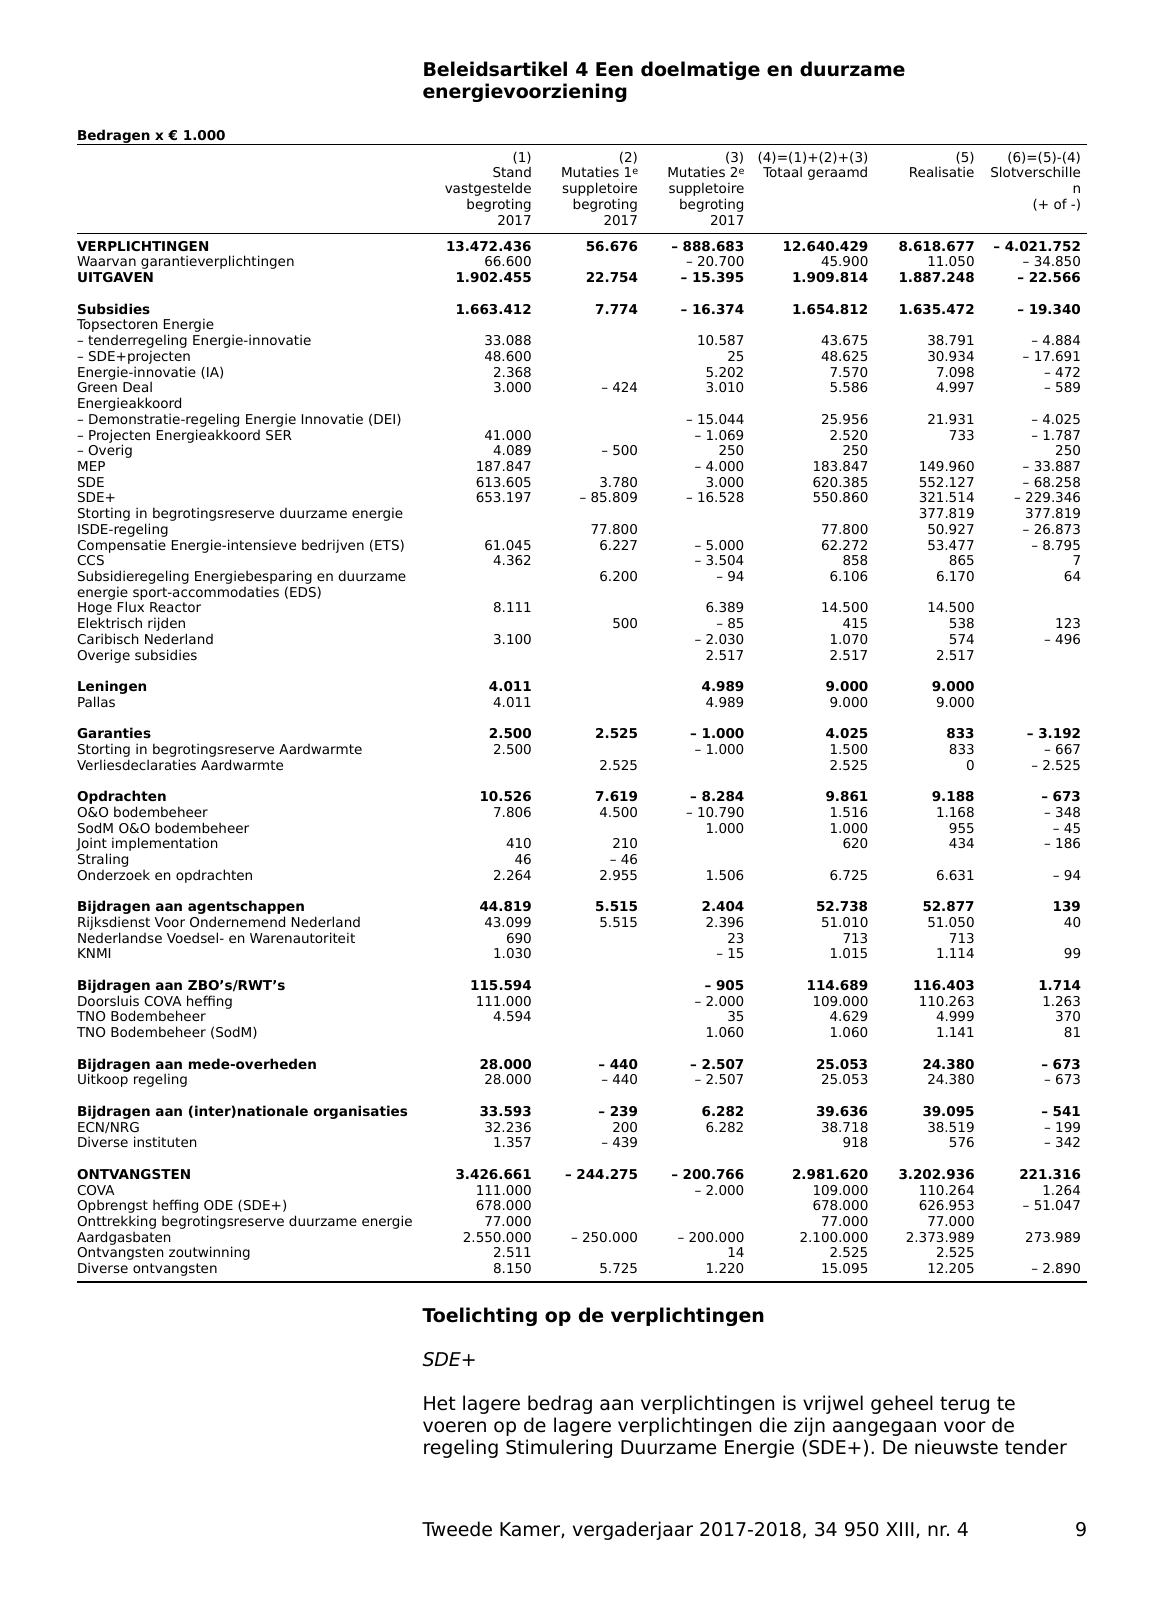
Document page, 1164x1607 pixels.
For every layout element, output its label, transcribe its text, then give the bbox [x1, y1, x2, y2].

table_cell [431, 1088, 537, 1104]
table_cell 574 [874, 632, 980, 647]
table_cell [644, 1088, 750, 1104]
table_cell – 2.000 [644, 994, 750, 1009]
table_cell [644, 663, 750, 679]
table_cell 46 [431, 852, 537, 868]
table_cell 2.981.620 [750, 1167, 874, 1182]
table_cell 13.472.436 [431, 234, 537, 254]
table_cell [750, 1041, 874, 1056]
table_cell 48.625 [750, 349, 874, 364]
table_cell 550.860 [750, 490, 874, 506]
table_cell Elektrisch rijden [77, 616, 431, 632]
table_cell [431, 522, 537, 537]
table_cell – 186 [980, 836, 1087, 852]
table_cell (4)=(1)+(2)+(3) Totaal geraamd [750, 145, 874, 233]
table_cell [431, 648, 537, 663]
table_cell [874, 1041, 980, 1056]
table_cell [980, 1151, 1087, 1167]
table_cell 5.725 [538, 1261, 644, 1281]
table_cell 33.088 [431, 333, 537, 349]
table_cell [980, 663, 1087, 679]
table_cell 12.640.429 [750, 234, 874, 254]
table_cell 149.960 [874, 459, 980, 474]
table_cell 5.586 [750, 380, 874, 396]
table_cell Uitkoop regeling [77, 1072, 431, 1088]
table_cell 2.511 [431, 1245, 537, 1261]
table_cell Rijksdienst Voor Ondernemend Nederland [77, 915, 431, 931]
table_cell 8.111 [431, 600, 537, 616]
table_cell [644, 1198, 750, 1214]
table_cell [980, 648, 1087, 663]
table_cell [538, 946, 644, 962]
table_cell 918 [750, 1135, 874, 1151]
table_cell [538, 286, 644, 301]
table_cell 22.754 [538, 270, 644, 286]
table_cell [431, 884, 537, 899]
table_cell [874, 396, 980, 412]
table_cell [874, 1088, 980, 1104]
table_cell 51.050 [874, 915, 980, 931]
table_cell [538, 1214, 644, 1229]
table_cell – Projecten Energieakkoord SER [77, 427, 431, 443]
table_cell [750, 884, 874, 899]
table_cell [538, 459, 644, 474]
table_cell – 667 [980, 742, 1087, 758]
table_cell [538, 663, 644, 679]
table_cell 1.663.412 [431, 301, 537, 317]
table_cell – 250.000 [538, 1230, 644, 1245]
table_cell 5.515 [538, 899, 644, 915]
table_cell – 496 [980, 632, 1087, 647]
table_cell [538, 412, 644, 427]
table_cell – 589 [980, 380, 1087, 396]
table_cell 24.380 [874, 1056, 980, 1072]
table_cell – 500 [538, 443, 644, 459]
table_cell Opbrengst heffing ODE (SDE+) [77, 1198, 431, 1214]
table_cell – 905 [644, 978, 750, 993]
table_cell – 199 [980, 1119, 1087, 1135]
table_cell 35 [644, 1009, 750, 1025]
table_cell – 4.025 [980, 412, 1087, 427]
table_cell [538, 962, 644, 978]
table_cell – 1.787 [980, 427, 1087, 443]
table_cell [431, 821, 537, 836]
table_cell [980, 884, 1087, 899]
table_cell 3.010 [644, 380, 750, 396]
table_cell 576 [874, 1135, 980, 1151]
table_cell Bijdragen aan mede-overheden [77, 1056, 431, 1072]
table_cell 81 [980, 1025, 1087, 1041]
table_cell Leningen [77, 679, 431, 695]
table_cell 38.718 [750, 1119, 874, 1135]
table_cell 61.045 [431, 538, 537, 553]
table_cell 4.362 [431, 553, 537, 569]
table_cell 110.264 [874, 1182, 980, 1198]
table_cell TNO Bodembeheer [77, 1009, 431, 1025]
table_cell [538, 773, 644, 789]
table_cell Nederlandse Voedsel- en Warenautoriteit [77, 931, 431, 946]
table_cell [538, 884, 644, 899]
table_cell 552.127 [874, 475, 980, 490]
table_cell [980, 695, 1087, 710]
table_cell 77.000 [750, 1214, 874, 1229]
table_cell 7.098 [874, 364, 980, 380]
table_cell [874, 710, 980, 726]
table_cell [431, 758, 537, 773]
table_cell [644, 396, 750, 412]
table_cell 77.800 [750, 522, 874, 537]
subtitle Toelichting op de verplichtingen [422, 1304, 1087, 1327]
table_cell [874, 443, 980, 459]
table_cell [538, 994, 644, 1009]
table_cell 221.316 [980, 1167, 1087, 1182]
table_cell [980, 679, 1087, 695]
table_cell [431, 1025, 537, 1041]
table_cell – 1.000 [644, 726, 750, 742]
table_cell 4.594 [431, 1009, 537, 1025]
table_cell Straling [77, 852, 431, 868]
table_cell 4.997 [874, 380, 980, 396]
table_cell 6.389 [644, 600, 750, 616]
table_cell 9.861 [750, 789, 874, 805]
table_cell [77, 773, 431, 789]
table_cell [77, 962, 431, 978]
table_cell 1.060 [644, 1025, 750, 1041]
table_cell 1.000 [644, 821, 750, 836]
table_cell 6.170 [874, 569, 980, 600]
table_cell 7 [980, 553, 1087, 569]
table_cell – 34.850 [980, 254, 1087, 270]
table_cell – 4.884 [980, 333, 1087, 349]
table_cell [538, 396, 644, 412]
table_cell – 16.374 [644, 301, 750, 317]
table_cell [431, 1041, 537, 1056]
table_cell 123 [980, 616, 1087, 632]
table_cell [431, 710, 537, 726]
table_cell – 348 [980, 805, 1087, 821]
table_cell 48.600 [431, 349, 537, 364]
table_cell 377.819 [874, 506, 980, 522]
table_cell 2.525 [750, 1245, 874, 1261]
table_cell Storting in begrotingsreserve duurzame energie [77, 506, 431, 522]
table_cell 2.396 [644, 915, 750, 931]
table_header Bedragen x € 1.000 [77, 128, 1087, 144]
table_cell 613.605 [431, 475, 537, 490]
table_cell [980, 852, 1087, 868]
table_cell 1.220 [644, 1261, 750, 1281]
table_cell [538, 333, 644, 349]
table_cell Onderzoek en opdrachten [77, 868, 431, 883]
table_cell [538, 349, 644, 364]
table_cell Green Deal [77, 380, 431, 396]
table_cell 865 [874, 553, 980, 569]
table_cell [538, 254, 644, 270]
table_cell [431, 396, 537, 412]
table_cell [538, 317, 644, 333]
table_cell 139 [980, 899, 1087, 915]
table_cell – 1.069 [644, 427, 750, 443]
table_cell [644, 884, 750, 899]
table_cell Doorsluis COVA heffing [77, 994, 431, 1009]
table_cell TNO Bodembeheer (SodM) [77, 1025, 431, 1041]
table_cell [644, 836, 750, 852]
table_cell – 19.340 [980, 301, 1087, 317]
table_cell 6.631 [874, 868, 980, 883]
table_cell 620 [750, 836, 874, 852]
table_cell [431, 616, 537, 632]
table_cell 690 [431, 931, 537, 946]
table_cell [538, 648, 644, 663]
table_cell [874, 773, 980, 789]
table_cell 1.506 [644, 868, 750, 883]
table_cell [538, 427, 644, 443]
table_cell [644, 1214, 750, 1229]
table_cell 15.095 [750, 1261, 874, 1281]
table_cell Joint implementation [77, 836, 431, 852]
table_cell 10.587 [644, 333, 750, 349]
table_cell 3.426.661 [431, 1167, 537, 1182]
table_cell [538, 931, 644, 946]
table_cell [980, 600, 1087, 616]
table_cell – 16.528 [644, 490, 750, 506]
table_cell 1.654.812 [750, 301, 874, 317]
table_cell 2.373.989 [874, 1230, 980, 1245]
table_cell – tenderregeling Energie-innovatie [77, 333, 431, 349]
table_cell – 85.809 [538, 490, 644, 506]
table_cell VERPLICHTINGEN [77, 234, 431, 254]
table_cell [538, 1025, 644, 1041]
table_cell Diverse ontvangsten [77, 1261, 431, 1281]
table_cell SDE [77, 475, 431, 490]
table_cell – 200.766 [644, 1167, 750, 1182]
table_cell [538, 600, 644, 616]
table_cell 187.847 [431, 459, 537, 474]
subtitle SDE+ [422, 1349, 1087, 1371]
table_cell 538 [874, 616, 980, 632]
table_cell – 94 [980, 868, 1087, 883]
table_cell – Demonstratie-regeling Energie Innovatie (DEI) [77, 412, 431, 427]
table_cell 6.725 [750, 868, 874, 883]
table_cell – 1.000 [644, 742, 750, 758]
table_cell [77, 1088, 431, 1104]
table_cell [538, 1245, 644, 1261]
table_cell Topsectoren Energie [77, 317, 431, 333]
table_cell [874, 884, 980, 899]
table_cell [538, 364, 644, 380]
table_cell 626.953 [874, 1198, 980, 1214]
table_cell 77.000 [431, 1214, 537, 1229]
table_cell [750, 1151, 874, 1167]
table_cell [538, 695, 644, 710]
table_cell [750, 773, 874, 789]
table_cell 183.847 [750, 459, 874, 474]
table_cell 1.030 [431, 946, 537, 962]
table_cell 24.380 [874, 1072, 980, 1088]
table_cell 11.050 [874, 254, 980, 270]
table_cell [77, 145, 431, 233]
table_cell [538, 1041, 644, 1056]
table_cell 21.931 [874, 412, 980, 427]
table_cell 1.500 [750, 742, 874, 758]
table_cell 1.264 [980, 1182, 1087, 1198]
table_cell [431, 663, 537, 679]
table_cell – 8.284 [644, 789, 750, 805]
table_cell 50.927 [874, 522, 980, 537]
table_cell 733 [874, 427, 980, 443]
table_cell [644, 773, 750, 789]
table_cell 4.999 [874, 1009, 980, 1025]
table_cell 7.806 [431, 805, 537, 821]
table_cell [980, 1041, 1087, 1056]
table_cell [77, 1151, 431, 1167]
table_cell 2.525 [874, 1245, 980, 1261]
table_cell 4.011 [431, 695, 537, 710]
table_cell – 94 [644, 569, 750, 600]
table_cell – 673 [980, 1072, 1087, 1088]
table_cell 1.168 [874, 805, 980, 821]
table_cell – 45 [980, 821, 1087, 836]
table_cell 62.272 [750, 538, 874, 553]
table_cell 1.000 [750, 821, 874, 836]
table_cell – 22.566 [980, 270, 1087, 286]
table_cell [980, 1214, 1087, 1229]
table_cell 2.264 [431, 868, 537, 883]
table_cell 43.099 [431, 915, 537, 931]
table_cell [77, 710, 431, 726]
table_cell Bijdragen aan agentschappen [77, 899, 431, 915]
table_cell [538, 742, 644, 758]
table_cell [980, 962, 1087, 978]
table_cell 77.800 [538, 522, 644, 537]
table_cell 52.877 [874, 899, 980, 915]
table_cell 321.514 [874, 490, 980, 506]
table_cell – 15.044 [644, 412, 750, 427]
table_cell – 200.000 [644, 1230, 750, 1245]
table_cell 114.689 [750, 978, 874, 993]
table_cell 833 [874, 726, 980, 742]
table_cell 2.404 [644, 899, 750, 915]
table_cell 10.526 [431, 789, 537, 805]
table_cell – 15.395 [644, 270, 750, 286]
table_cell – 439 [538, 1135, 644, 1151]
table_cell [750, 1088, 874, 1104]
table_cell 53.477 [874, 538, 980, 553]
table_cell 5.202 [644, 364, 750, 380]
table_cell 2.525 [538, 758, 644, 773]
table_cell 39.095 [874, 1104, 980, 1119]
table_cell – 15 [644, 946, 750, 962]
table_cell [874, 286, 980, 301]
table_cell 6.227 [538, 538, 644, 553]
table_cell [980, 1088, 1087, 1104]
table_cell ISDE-regeling [77, 522, 431, 537]
table_cell Aardgasbaten [77, 1230, 431, 1245]
table_cell O&O bodembeheer [77, 805, 431, 821]
table_cell 110.263 [874, 994, 980, 1009]
table_cell ONTVANGSTEN [77, 1167, 431, 1182]
table_cell [644, 522, 750, 537]
table_cell [644, 852, 750, 868]
table_cell [644, 1041, 750, 1056]
table_cell [538, 506, 644, 522]
table_cell [431, 412, 537, 427]
table_cell 1.114 [874, 946, 980, 962]
table_cell [750, 506, 874, 522]
table_cell 40 [980, 915, 1087, 931]
table_cell 109.000 [750, 1182, 874, 1198]
table_cell 8.150 [431, 1261, 537, 1281]
table_cell [644, 1151, 750, 1167]
table_cell 6.282 [644, 1119, 750, 1135]
table_cell Onttrekking begrotingsreserve duurzame energie [77, 1214, 431, 1229]
table_cell – 541 [980, 1104, 1087, 1119]
table_cell 3.100 [431, 632, 537, 647]
table_cell – 68.258 [980, 475, 1087, 490]
table_cell 111.000 [431, 1182, 537, 1198]
table_cell Verliesdeclaraties Aardwarmte [77, 758, 431, 773]
table_cell – 440 [538, 1056, 644, 1072]
table_cell 250 [980, 443, 1087, 459]
table_cell Subsidieregeling Energiebesparing en duurzame energie sport-accommodaties (EDS) [77, 569, 431, 600]
table_cell 6.200 [538, 569, 644, 600]
table_cell – 244.275 [538, 1167, 644, 1182]
table_cell – 424 [538, 380, 644, 396]
table_cell – 2.525 [980, 758, 1087, 773]
table_cell 25.956 [750, 412, 874, 427]
table_cell Bijdragen aan ZBO’s/RWT’s [77, 978, 431, 993]
table_cell 77.000 [874, 1214, 980, 1229]
table_cell – 2.000 [644, 1182, 750, 1198]
table_cell [750, 286, 874, 301]
table_cell 273.989 [980, 1230, 1087, 1245]
table_cell [750, 852, 874, 868]
table_cell – 17.691 [980, 349, 1087, 364]
table_cell COVA [77, 1182, 431, 1198]
table_cell 66.600 [431, 254, 537, 270]
table_cell 4.629 [750, 1009, 874, 1025]
table_cell [538, 978, 644, 993]
table_cell 3.780 [538, 475, 644, 490]
table_cell [431, 569, 537, 600]
table_cell [980, 773, 1087, 789]
table_cell 25 [644, 349, 750, 364]
table_cell 500 [538, 616, 644, 632]
table_cell – 673 [980, 789, 1087, 805]
table_cell 833 [874, 742, 980, 758]
table_cell 39.636 [750, 1104, 874, 1119]
table_cell 653.197 [431, 490, 537, 506]
table_cell 678.000 [750, 1198, 874, 1214]
table_cell – 4.000 [644, 459, 750, 474]
table_cell (5) Realisatie [874, 145, 980, 233]
table_cell – 10.790 [644, 805, 750, 821]
table_cell 25.053 [750, 1056, 874, 1072]
table_cell 43.675 [750, 333, 874, 349]
table_cell [750, 396, 874, 412]
table_cell 51.010 [750, 915, 874, 931]
table_cell Caribisch Nederland [77, 632, 431, 647]
table_cell [431, 773, 537, 789]
table_cell 713 [750, 931, 874, 946]
table_cell 23 [644, 931, 750, 946]
table_cell – 673 [980, 1056, 1087, 1072]
table_cell 415 [750, 616, 874, 632]
table_cell 2.525 [538, 726, 644, 742]
table_cell [644, 286, 750, 301]
table_cell KNMI [77, 946, 431, 962]
table_cell [538, 1151, 644, 1167]
table_cell 1.060 [750, 1025, 874, 1041]
table_cell 44.819 [431, 899, 537, 915]
table_cell 7.619 [538, 789, 644, 805]
table_cell [77, 884, 431, 899]
table_cell 434 [874, 836, 980, 852]
table_cell 410 [431, 836, 537, 852]
table_cell [644, 317, 750, 333]
table_cell 2.525 [750, 758, 874, 773]
table_cell – 33.887 [980, 459, 1087, 474]
table_cell – 20.700 [644, 254, 750, 270]
table_cell 12.205 [874, 1261, 980, 1281]
table_cell 713 [874, 931, 980, 946]
table_cell 955 [874, 821, 980, 836]
table_cell – 2.030 [644, 632, 750, 647]
table_cell Ontvangsten zoutwinning [77, 1245, 431, 1261]
table_cell 2.517 [750, 648, 874, 663]
table_cell [874, 962, 980, 978]
table_cell 2.517 [874, 648, 980, 663]
table_cell 9.000 [750, 679, 874, 695]
table_cell [538, 632, 644, 647]
table_cell [980, 286, 1087, 301]
table_cell 4.500 [538, 805, 644, 821]
table_cell [538, 679, 644, 695]
table_cell [980, 396, 1087, 412]
table_cell Bijdragen aan (inter)nationale organisaties [77, 1104, 431, 1119]
table_cell – 342 [980, 1135, 1087, 1151]
table_cell Waarvan garantieverplichtingen [77, 254, 431, 270]
table_cell 9.000 [874, 679, 980, 695]
table_cell [750, 710, 874, 726]
table_cell – SDE+projecten [77, 349, 431, 364]
table_cell 858 [750, 553, 874, 569]
table_cell [77, 286, 431, 301]
table_cell 111.000 [431, 994, 537, 1009]
table_cell 3.000 [644, 475, 750, 490]
table_cell MEP [77, 459, 431, 474]
table_cell Overige subsidies [77, 648, 431, 663]
table_cell [644, 1135, 750, 1151]
table_cell 1.141 [874, 1025, 980, 1041]
table_cell CCS [77, 553, 431, 569]
table_cell 5.515 [538, 915, 644, 931]
table_cell 200 [538, 1119, 644, 1135]
table_cell [644, 506, 750, 522]
table_cell [750, 663, 874, 679]
table_cell 56.676 [538, 234, 644, 254]
table_cell 1.357 [431, 1135, 537, 1151]
table_cell 1.070 [750, 632, 874, 647]
table_cell – 3.192 [980, 726, 1087, 742]
table_cell 30.934 [874, 349, 980, 364]
table_cell (1) Stand vastgestelde begroting 2017 [431, 145, 537, 233]
table_cell [644, 758, 750, 773]
table_cell 25.053 [750, 1072, 874, 1088]
table_cell – 440 [538, 1072, 644, 1088]
table_cell 1.909.814 [750, 270, 874, 286]
table_cell 52.738 [750, 899, 874, 915]
table_cell [431, 286, 537, 301]
table_cell 14.500 [750, 600, 874, 616]
table_cell 99 [980, 946, 1087, 962]
table_cell 9.188 [874, 789, 980, 805]
table_cell [644, 962, 750, 978]
table_cell 2.517 [644, 648, 750, 663]
table_cell [77, 1041, 431, 1056]
table_cell – 2.507 [644, 1072, 750, 1088]
table_cell Energieakkoord [77, 396, 431, 412]
table_cell [77, 663, 431, 679]
table_cell [431, 962, 537, 978]
table_cell [750, 317, 874, 333]
table_cell 1.516 [750, 805, 874, 821]
table_cell [874, 663, 980, 679]
table_cell – Overig [77, 443, 431, 459]
table_cell 4.989 [644, 695, 750, 710]
table_cell 377.819 [980, 506, 1087, 522]
table_cell 64 [980, 569, 1087, 600]
table_cell [538, 1198, 644, 1214]
table_cell [538, 1009, 644, 1025]
table_cell [538, 553, 644, 569]
table_cell 4.025 [750, 726, 874, 742]
table_cell 9.000 [750, 695, 874, 710]
table_cell 2.955 [538, 868, 644, 883]
table_cell Diverse instituten [77, 1135, 431, 1151]
table_cell – 2.890 [980, 1261, 1087, 1281]
table_cell 210 [538, 836, 644, 852]
table_cell – 26.873 [980, 522, 1087, 537]
table_cell SDE+ [77, 490, 431, 506]
table_cell 2.100.000 [750, 1230, 874, 1245]
table_cell [431, 506, 537, 522]
table_cell Hoge Flux Reactor [77, 600, 431, 616]
table_cell [750, 962, 874, 978]
table_cell [980, 931, 1087, 946]
table_cell [538, 821, 644, 836]
table_cell [874, 317, 980, 333]
table_cell 14.500 [874, 600, 980, 616]
table_cell 109.000 [750, 994, 874, 1009]
table_cell 2.368 [431, 364, 537, 380]
table_cell Subsidies [77, 301, 431, 317]
table_cell 2.520 [750, 427, 874, 443]
table_cell – 472 [980, 364, 1087, 380]
table_cell UITGAVEN [77, 270, 431, 286]
table_cell – 888.683 [644, 234, 750, 254]
table_cell 14 [644, 1245, 750, 1261]
table_cell (6)=(5)-(4) Slotverschillen (+ of -) [980, 145, 1087, 233]
table_cell 1.263 [980, 994, 1087, 1009]
table_cell 250 [644, 443, 750, 459]
table_cell 1.902.455 [431, 270, 537, 286]
table_cell 678.000 [431, 1198, 537, 1214]
table_cell 1.635.472 [874, 301, 980, 317]
table_cell – 2.507 [644, 1056, 750, 1072]
table_cell 28.000 [431, 1072, 537, 1088]
table_cell – 229.346 [980, 490, 1087, 506]
table_cell [874, 1151, 980, 1167]
table_cell 7.570 [750, 364, 874, 380]
table_cell Compensatie Energie-intensieve bedrijven (ETS) [77, 538, 431, 553]
table_cell Energie-innovatie (IA) [77, 364, 431, 380]
table_cell 4.989 [644, 679, 750, 695]
table_cell [538, 710, 644, 726]
table_cell 115.594 [431, 978, 537, 993]
table_cell 6.106 [750, 569, 874, 600]
table_cell 38.519 [874, 1119, 980, 1135]
table_cell 2.500 [431, 726, 537, 742]
table_cell – 85 [644, 616, 750, 632]
table_cell Pallas [77, 695, 431, 710]
table_cell 45.900 [750, 254, 874, 270]
subtitle Beleidsartikel 4 Een doelmatige en duurzame energievoorziening [422, 59, 1087, 103]
table_cell 33.593 [431, 1104, 537, 1119]
table_cell 2.500 [431, 742, 537, 758]
table_cell – 239 [538, 1104, 644, 1119]
table_cell [980, 317, 1087, 333]
table_cell 0 [874, 758, 980, 773]
table_cell 1.015 [750, 946, 874, 962]
table_cell 3.000 [431, 380, 537, 396]
table_cell ECN/NRG [77, 1119, 431, 1135]
table_cell [538, 1088, 644, 1104]
table_cell 620.385 [750, 475, 874, 490]
table_cell 3.202.936 [874, 1167, 980, 1182]
text Het lagere bedrag aan verplichtingen is vrijwel geheel terug te voeren op de lagere verplichtingen die zijn aangegaan voor de regeling Stimulering Duurzame Energie (SDE+). De nieuwste tender [422, 1393, 1087, 1459]
table_cell [980, 710, 1087, 726]
table_cell Garanties [77, 726, 431, 742]
table_cell (3) Mutaties 2e suppletoire begroting 2017 [644, 145, 750, 233]
table_cell 250 [750, 443, 874, 459]
table_cell [980, 1245, 1087, 1261]
table_cell Storting in begrotingsreserve Aardwarmte [77, 742, 431, 758]
table_cell – 8.795 [980, 538, 1087, 553]
table_cell 116.403 [874, 978, 980, 993]
table_cell Opdrachten [77, 789, 431, 805]
table_cell 9.000 [874, 695, 980, 710]
table_cell 32.236 [431, 1119, 537, 1135]
table_cell 1.887.248 [874, 270, 980, 286]
table_cell 41.000 [431, 427, 537, 443]
table_cell 28.000 [431, 1056, 537, 1072]
table_cell 38.791 [874, 333, 980, 349]
table_cell 2.550.000 [431, 1230, 537, 1245]
table_cell 370 [980, 1009, 1087, 1025]
table_cell [644, 710, 750, 726]
table_cell (2) Mutaties 1e suppletoire begroting 2017 [538, 145, 644, 233]
table_cell [874, 852, 980, 868]
table_cell [431, 1151, 537, 1167]
table_cell [431, 317, 537, 333]
table_cell 1.714 [980, 978, 1087, 993]
table_cell 7.774 [538, 301, 644, 317]
table_cell [538, 1182, 644, 1198]
table_cell – 46 [538, 852, 644, 868]
table_cell – 4.021.752 [980, 234, 1087, 254]
table_cell – 3.504 [644, 553, 750, 569]
table_cell – 5.000 [644, 538, 750, 553]
table_cell 4.011 [431, 679, 537, 695]
table_cell – 51.047 [980, 1198, 1087, 1214]
table_cell 6.282 [644, 1104, 750, 1119]
table_cell 8.618.677 [874, 234, 980, 254]
table_cell SodM O&O bodembeheer [77, 821, 431, 836]
table_cell 4.089 [431, 443, 537, 459]
